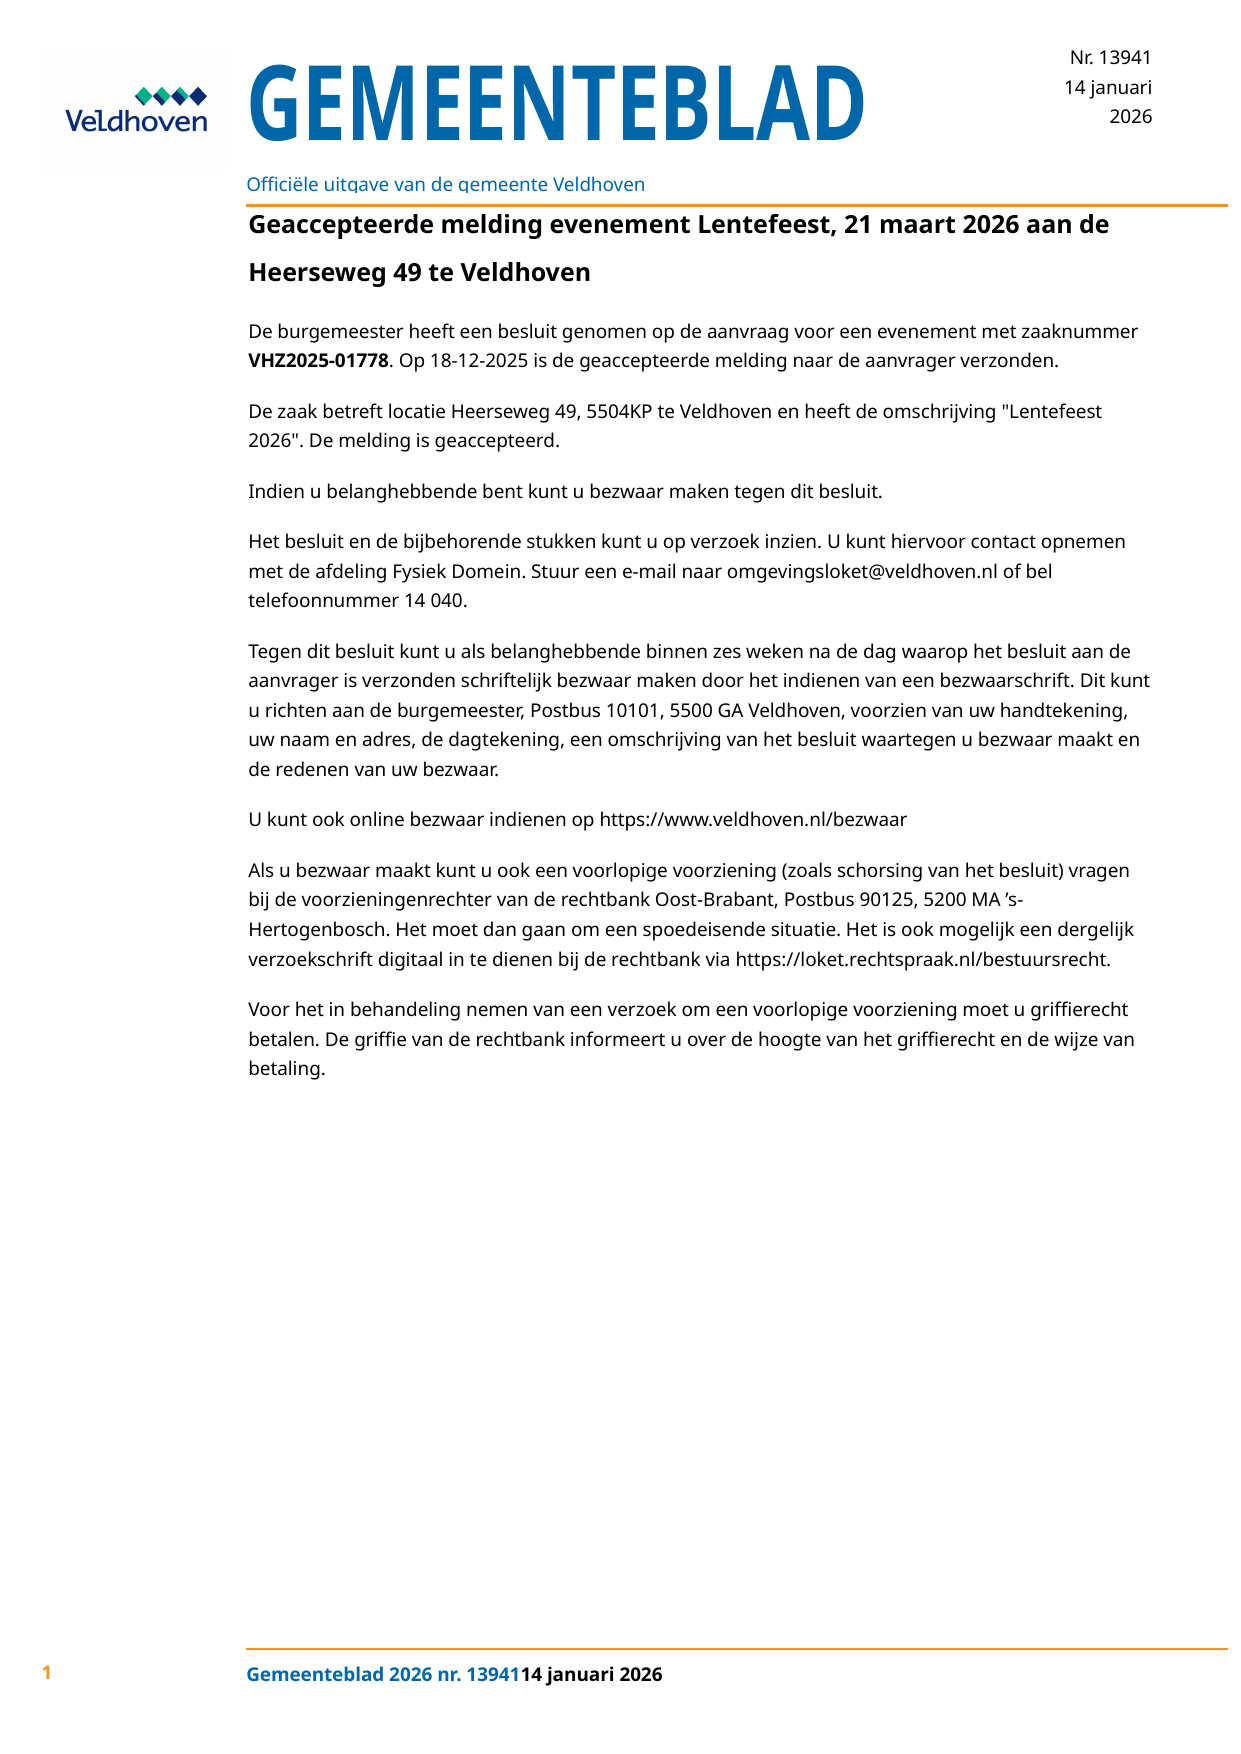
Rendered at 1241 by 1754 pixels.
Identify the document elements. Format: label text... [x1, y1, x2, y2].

text Indien u belanghebbende bent kunt u bezwaar maken tegen dit besluit. [248, 478, 1152, 504]
text Tegen dit besluit kunt u als belanghebbende binnen zes weken na de dag waarop het besluit aan de aanvrager is verzonden schriftelijk bezwaar maken door het indienen van een bezwaarschrift. Dit kunt u richten aan de burgemeester, Postbus 10101, 5500 GA Veldhoven, voorzien van uw handtekening, uw naam en adres, de dagtekening, een omschrijving van het besluit waartegen u bezwaar maakt en de redenen van uw bezwaar. [248, 638, 1152, 782]
text De burgemeester heeft een besluit genomen op de aanvraag voor een evenement met zaaknummer VHZ2025-01778. Op 18-12-2025 is de geaccepteerde melding naar de aanvrager verzonden. [248, 318, 1152, 373]
text Voor het in behandeling nemen van een verzoek om een voorlopige voorziening moet u griffierecht betalen. De griffie van de rechtbank informeert u over de hoogte van het griffierecht en de wijze van betaling. [248, 996, 1152, 1081]
text Als u bezwaar maakt kunt u ook een voorlopige voorziening (zoals schorsing van het besluit) vragen bij de voorzieningenrechter van de rechtbank Oost-Brabant, Postbus 90125, 5200 MA ’s-Hertogenbosch. Het moet dan gaan om een spoedeisende situatie. Het is ook mogelijk een dergelijk verzoekschrift digitaal in te dienen bij de rechtbank via https://loket.rechtspraak.nl/bestuursrecht. [248, 857, 1152, 972]
text U kunt ook online bezwaar indienen op https://www.veldhoven.nl/bezwaar [248, 807, 1152, 832]
text De zaak betreft locatie Heerseweg 49, 5504KP te Veldhoven en heeft de omschrijving "Lentefeest 2026". De melding is geaccepteerd. [248, 398, 1152, 453]
picture [41, 47, 231, 172]
text Geaccepteerde melding evenement Lentefeest, 21 maart 2026 aan de Heerseweg 49 te Veldhoven [248, 207, 1152, 288]
text Het besluit en de bijbehorende stukken kunt u op verzoek inzien. U kunt hiervoor contact opnemen met de afdeling Fysiek Domein. Stuur een e-mail naar omgevingsloket@veldhoven.nl of bel telefoonnummer 14 040. [248, 528, 1152, 613]
